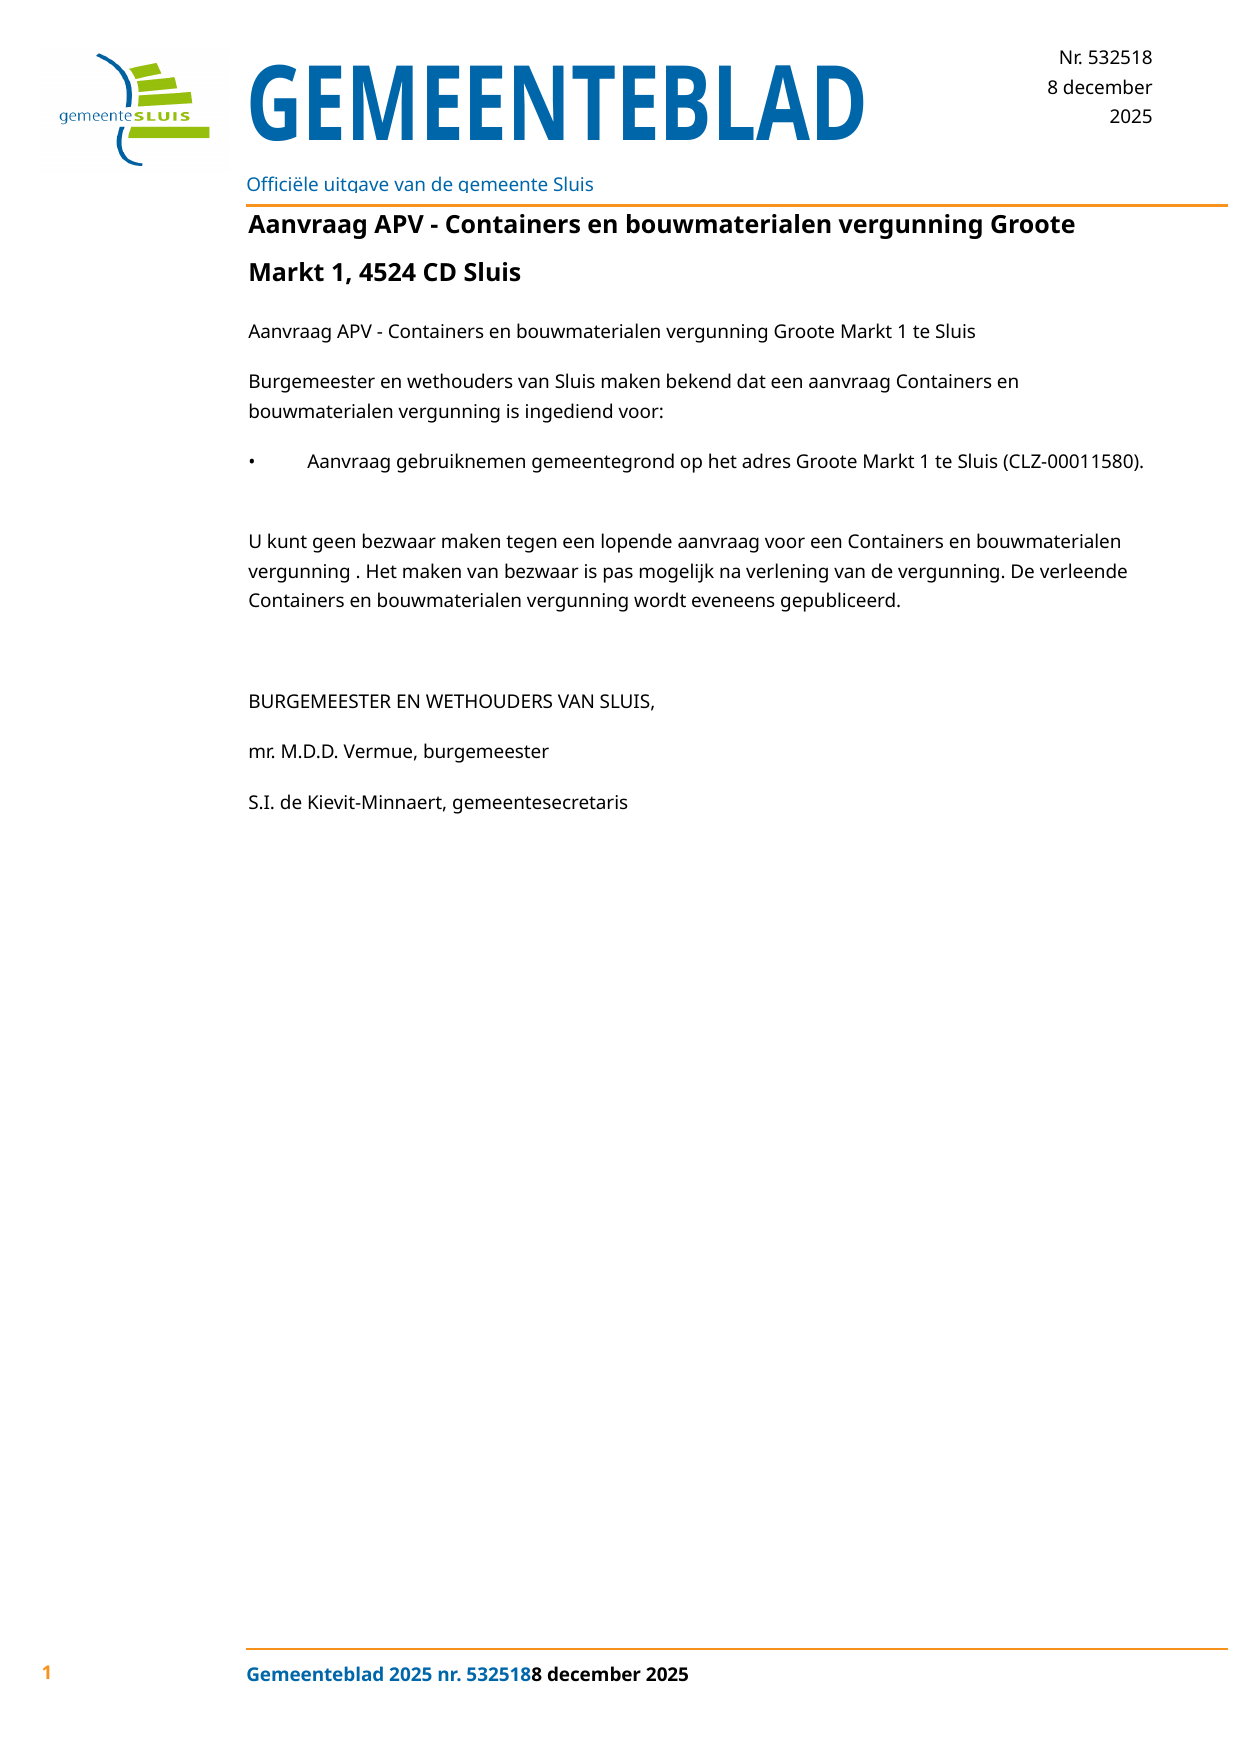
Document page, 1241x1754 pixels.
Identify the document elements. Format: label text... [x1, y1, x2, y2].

text Aanvraag APV - Containers en bouwmaterialen vergunning Groote Markt 1 te Sluis [248, 318, 1152, 344]
picture [41, 47, 231, 172]
text Burgemeester en wethouders van Sluis maken bekend dat een aanvraag Containers en bouwmaterialen vergunning is ingediend voor: [248, 368, 1152, 424]
text S.I. de Kievit-Minnaert, gemeentesecretaris [248, 789, 1152, 815]
text mr. M.D.D. Vermue, burgemeester [248, 739, 1152, 764]
text U kunt geen bezwaar maken tegen een lopende aanvraag voor een Containers en bouwmaterialen vergunning . Het maken van bezwaar is pas mogelijk na verlening van de vergunning. De verleende Containers en bouwmaterialen vergunning wordt eveneens gepubliceerd. [248, 528, 1152, 613]
text Aanvraag APV - Containers en bouwmaterialen vergunning Groote Markt 1, 4524 CD Sluis [248, 207, 1152, 288]
text BURGEMEESTER EN WETHOUDERS VAN SLUIS, [248, 688, 1152, 714]
list Aanvraag gebruiknemen gemeentegrond op het adres Groote Markt 1 te Sluis (CLZ-00011580). [248, 448, 1152, 474]
